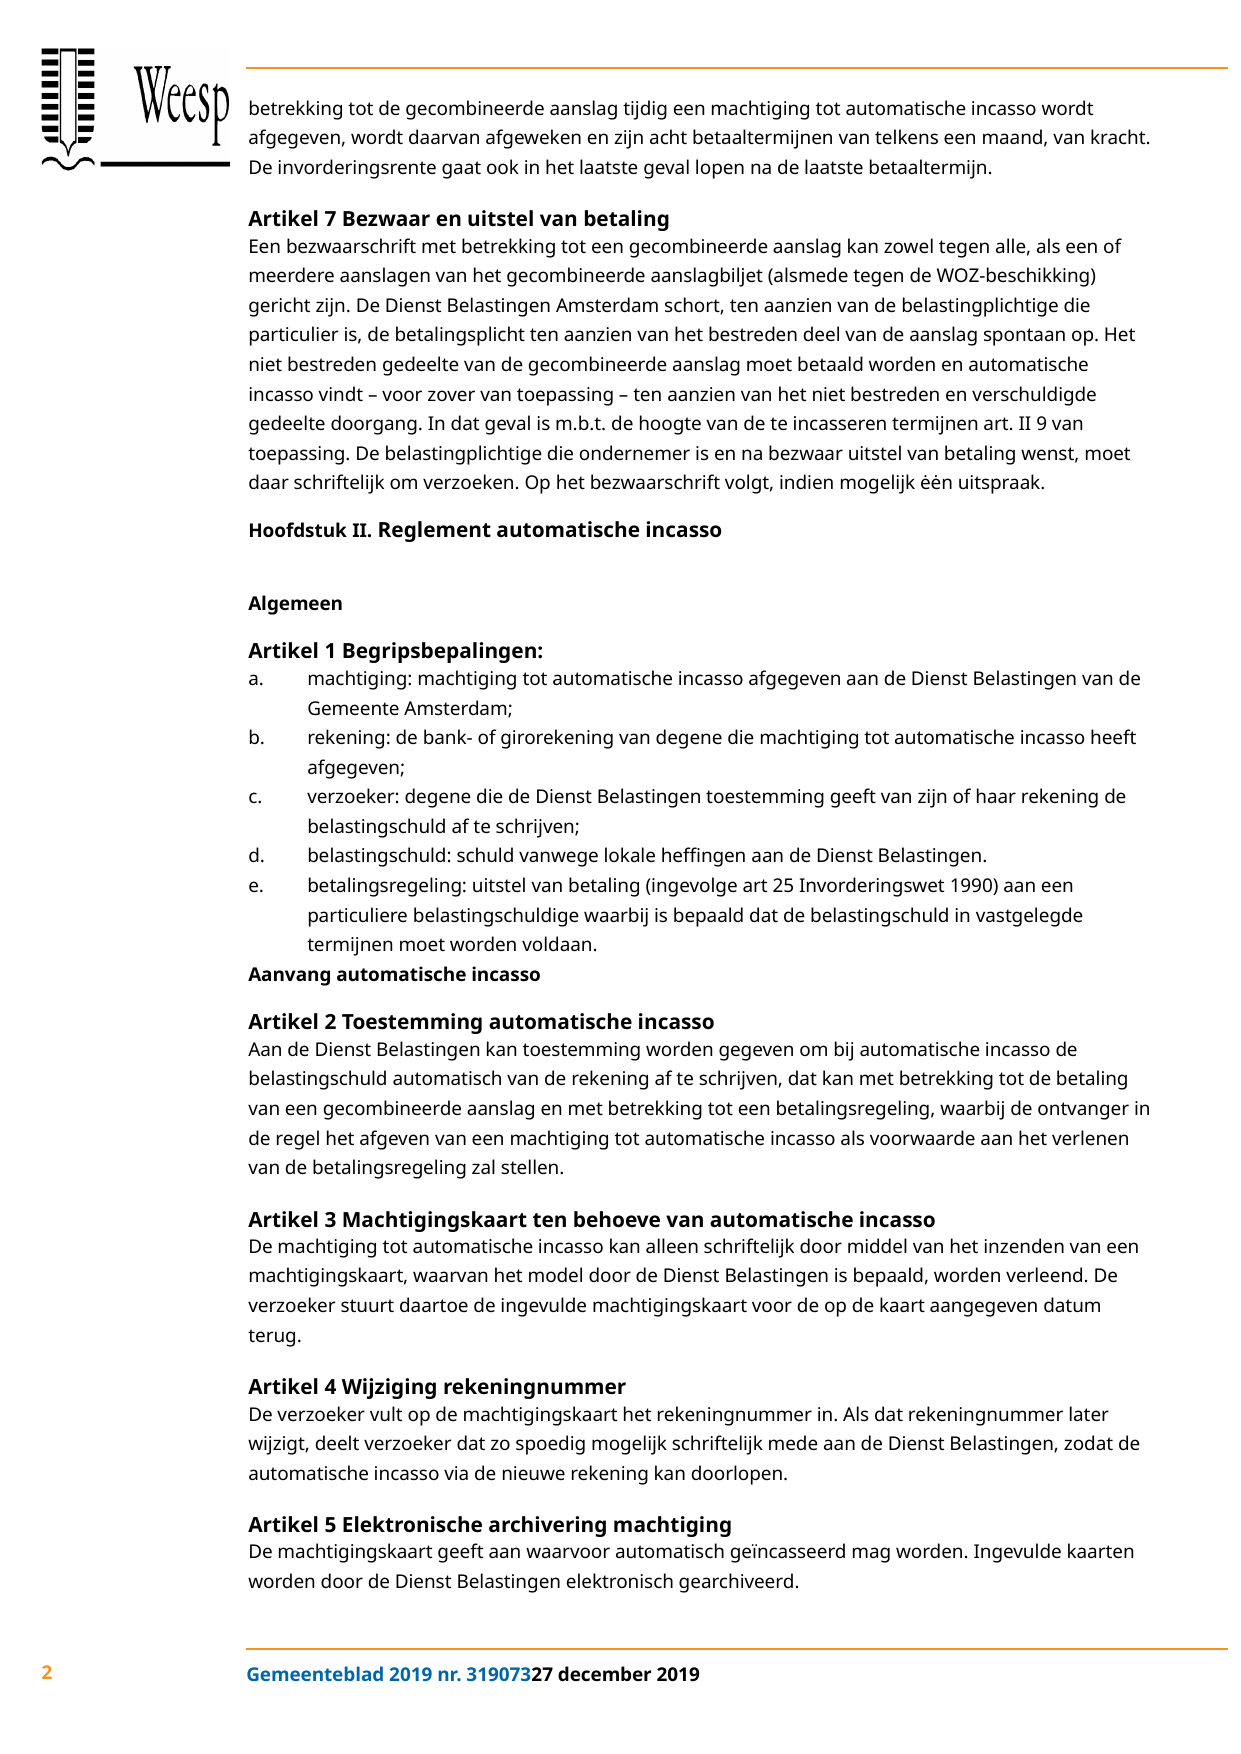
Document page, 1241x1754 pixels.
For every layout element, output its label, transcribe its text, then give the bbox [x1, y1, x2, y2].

text Artikel 7 Bezwaar en uitstel van betaling [248, 204, 1152, 233]
text Artikel 3 Machtigingskaart ten behoeve van automatische incasso [248, 1205, 1152, 1233]
picture [41, 47, 231, 172]
list betalingsregeling: uitstel van betaling (ingevolge art 25 Invorderingswet 1990) aan een particuliere belastingschuldige waarbij is bepaald dat de belastingschuld in vastgelegde termijnen moet worden voldaan. [248, 872, 1152, 957]
text Een bezwaarschrift met betrekking tot een gecombineerde aanslag kan zowel tegen alle, als een of meerdere aanslagen van het gecombineerde aanslagbiljet (alsmede tegen de WOZ-beschikking) gericht zijn. De Dienst Belastingen Amsterdam schort, ten aanzien van de belastingplichtige die particulier is, de betalingsplicht ten aanzien van het bestreden deel van de aanslag spontaan op. Het niet bestreden gedeelte van de gecombineerde aanslag moet betaald worden en automatische incasso vindt – voor zover van toepassing – ten aanzien van het niet bestreden en verschuldigde gedeelte doorgang. In dat geval is m.b.t. de hoogte van de te incasseren termijnen art. II 9 van toepassing. De belastingplichtige die ondernemer is en na bezwaar uitstel van betaling wenst, moet daar schriftelijk om verzoeken. Op het bezwaarschrift volgt, indien mogelijk ėėn uitspraak. [248, 233, 1152, 495]
text Algemeen [248, 590, 1152, 616]
text Hoofdstuk II. Reglement automatische incasso [248, 515, 1152, 543]
text betrekking tot de gecombineerde aanslag tijdig een machtiging tot automatische incasso wordt afgegeven, wordt daarvan afgeweken en zijn acht betaaltermijnen van telkens een maand, van kracht. De invorderingsrente gaat ook in het laatste geval lopen na de laatste betaaltermijn. [248, 95, 1152, 180]
list belastingschuld: schuld vanwege lokale heffingen aan de Dienst Belastingen. [248, 843, 1152, 868]
text Artikel 1 Begripsbepalingen: [248, 637, 1152, 665]
text Aanvang automatische incasso [248, 961, 1152, 987]
text Artikel 2 Toestemming automatische incasso [248, 1007, 1152, 1036]
text De verzoeker vult op de machtigingskaart het rekeningnummer in. Als dat rekeningnummer later wijzigt, deelt verzoeker dat zo spoedig mogelijk schriftelijk mede aan de Dienst Belastingen, zodat de automatische incasso via de nieuwe rekening kan doorlopen. [248, 1401, 1152, 1486]
text De machtiging tot automatische incasso kan alleen schriftelijk door middel van het inzenden van een machtigingskaart, waarvan het model door de Dienst Belastingen is bepaald, worden verleend. De verzoeker stuurt daartoe de ingevulde machtigingskaart voor de op de kaart aangegeven datum terug. [248, 1233, 1152, 1348]
text Artikel 4 Wijziging rekeningnummer [248, 1372, 1152, 1401]
text Aan de Dienst Belastingen kan toestemming worden gegeven om bij automatische incasso de belastingschuld automatisch van de rekening af te schrijven, dat kan met betrekking tot de betaling van een gecombineerde aanslag en met betrekking tot een betalingsregeling, waarbij de ontvanger in de regel het afgeven van een machtiging tot automatische incasso als voorwaarde aan het verlenen van de betalingsregeling zal stellen. [248, 1036, 1152, 1180]
list machtiging: machtiging tot automatische incasso afgegeven aan de Dienst Belastingen van de Gemeente Amsterdam; [248, 665, 1152, 720]
list verzoeker: degene die de Dienst Belastingen toestemming geeft van zijn of haar rekening de belastingschuld af te schrijven; [248, 783, 1152, 839]
text De machtigingskaart geeft aan waarvoor automatisch geïncasseerd mag worden. Ingevulde kaarten worden door de Dienst Belastingen elektronisch gearchiveerd. [248, 1539, 1152, 1594]
list rekening: de bank- of girorekening van degene die machtiging tot automatische incasso heeft afgegeven; [248, 724, 1152, 779]
text Artikel 5 Elektronische archivering machtiging [248, 1510, 1152, 1539]
